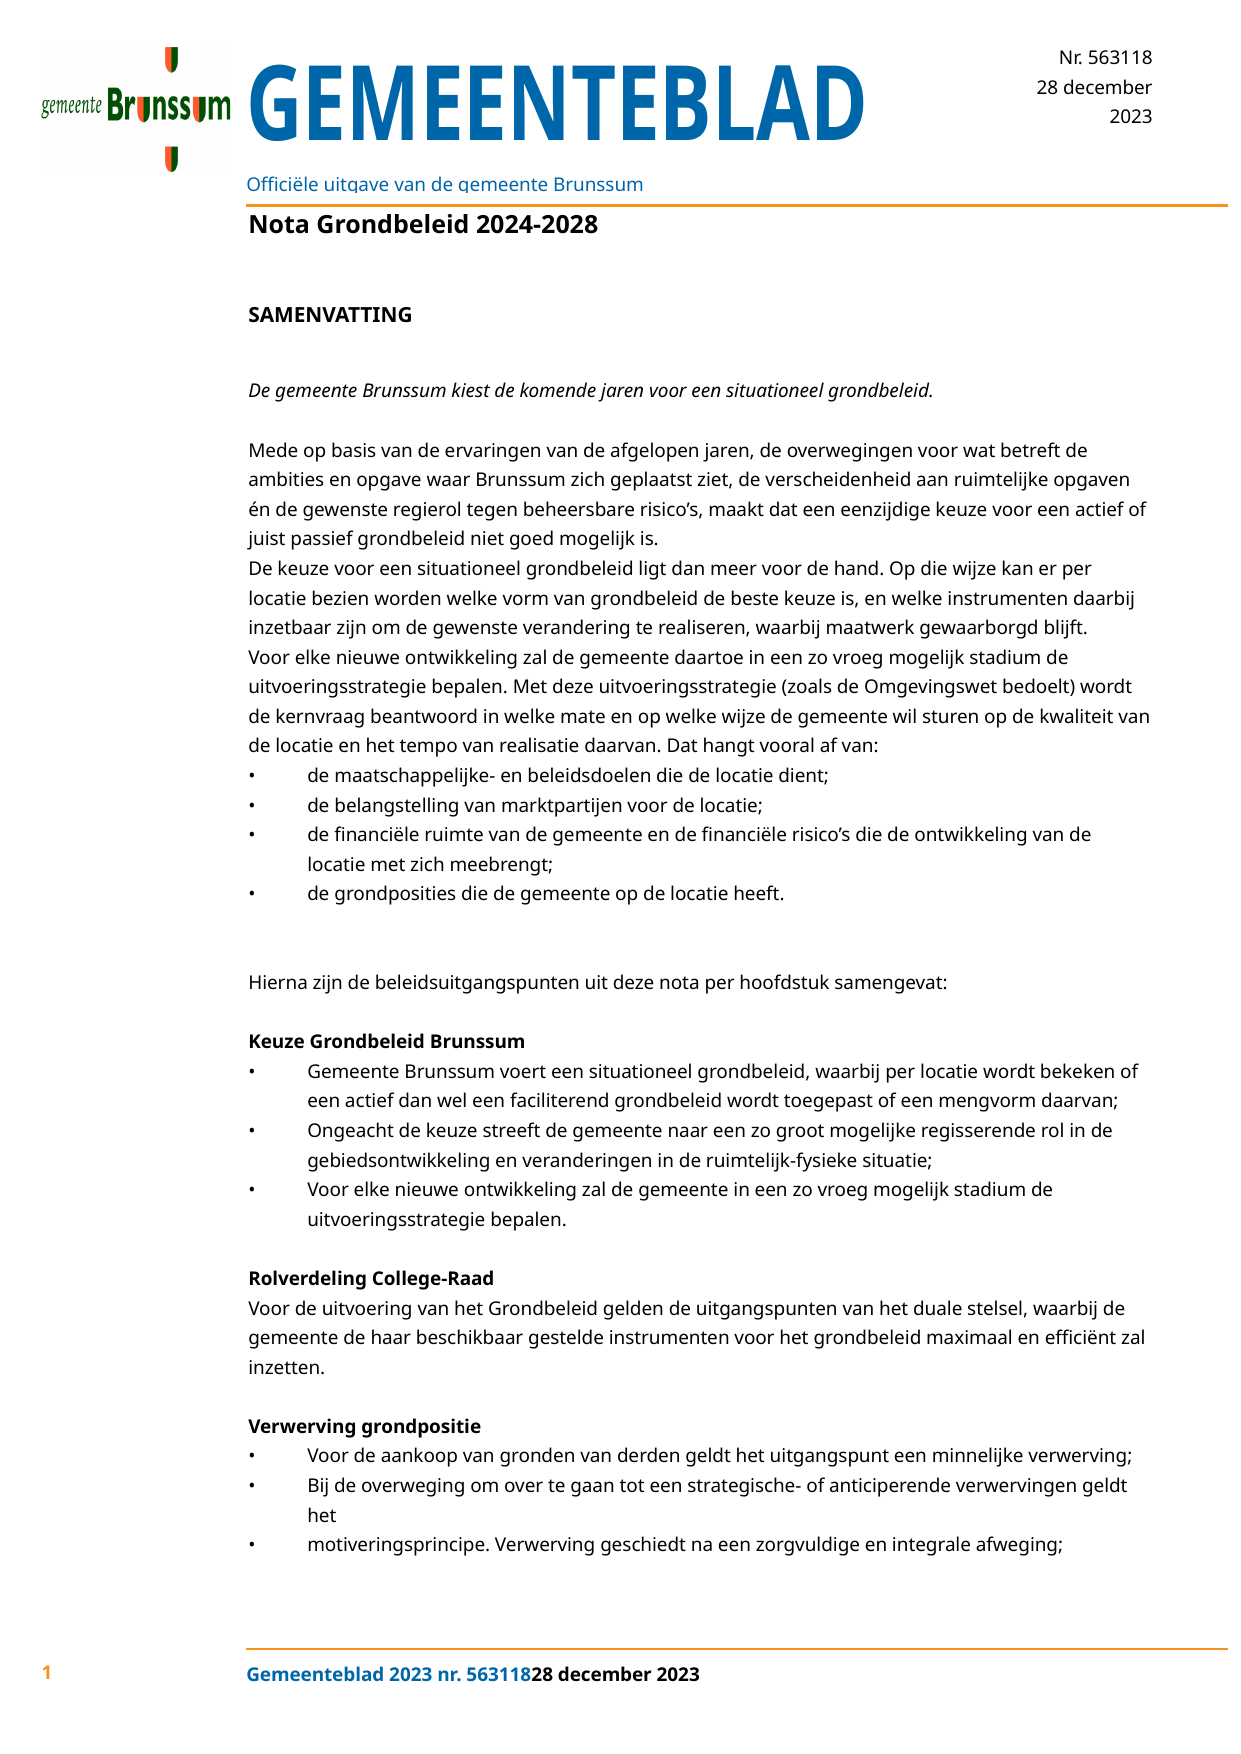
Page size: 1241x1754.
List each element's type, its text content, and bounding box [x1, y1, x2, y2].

text ambities en opgave waar Brunssum zich geplaatst ziet, de verscheidenheid aan ruimtelijke opgaven én de gewenste regierol tegen beheersbare risico’s, maakt dat een eenzijdige keuze voor een actief of juist passief grondbeleid niet goed mogelijk is. [248, 466, 1152, 551]
list motiveringsprincipe. Verwerving geschiedt na een zorgvuldige en integrale afweging; [248, 1531, 1152, 1557]
list de belangstelling van marktpartijen voor de locatie; [248, 792, 1152, 817]
list Ongeacht de keuze streeft de gemeente naar een zo groot mogelijke regisserende rol in de gebiedsontwikkeling en veranderingen in de ruimtelijk-fysieke situatie; [248, 1117, 1152, 1172]
text Rolverdeling College-Raad [248, 1265, 1152, 1291]
text Hierna zijn de beleidsuitgangspunten uit deze nota per hoofdstuk samengevat: [248, 969, 1152, 995]
text Voor de uitvoering van het Grondbeleid gelden de uitgangspunten van het duale stelsel, waarbij de gemeente de haar beschikbaar gestelde instrumenten voor het grondbeleid maximaal en efficiënt zal inzetten. [248, 1295, 1152, 1379]
list Gemeente Brunssum voert een situationeel grondbeleid, waarbij per locatie wordt bekeken of een actief dan wel een faciliterend grondbeleid wordt toegepast of een mengvorm daarvan; [248, 1058, 1152, 1113]
list Voor elke nieuwe ontwikkeling zal de gemeente in een zo vroeg mogelijk stadium de uitvoeringsstrategie bepalen. [248, 1176, 1152, 1232]
text Nota Grondbeleid 2024-2028 [248, 207, 1152, 241]
text Mede op basis van de ervaringen van de afgelopen jaren, de overwegingen voor wat betreft de [248, 437, 1152, 462]
list de grondposities die de gemeente op de locatie heeft. [248, 881, 1152, 906]
list Voor de aankoop van gronden van derden geldt het uitgangspunt een minnelijke verwerving; [248, 1443, 1152, 1468]
text Keuze Grondbeleid Brunssum [248, 1028, 1152, 1054]
text Voor elke nieuwe ontwikkeling zal de gemeente daartoe in een zo vroeg mogelijk stadium de uitvoeringsstrategie bepalen. Met deze uitvoeringsstrategie (zoals de Omgevingswet bedoelt) wordt de kernvraag beantwoord in welke mate en op welke wijze de gemeente wil sturen op de kwaliteit van de locatie en het tempo van realisatie daarvan. Dat hangt vooral af van: [248, 644, 1152, 758]
text SAMENVATTING [248, 300, 1152, 328]
list de maatschappelijke- en beleidsdoelen die de locatie dient; [248, 762, 1152, 788]
text De gemeente Brunssum kiest de komende jaren voor een situationeel grondbeleid. [248, 378, 1152, 403]
text De keuze voor een situationeel grondbeleid ligt dan meer voor de hand. Op die wijze kan er per locatie bezien worden welke vorm van grondbeleid de beste keuze is, en welke instrumenten daarbij inzetbaar zijn om de gewenste verandering te realiseren, waarbij maatwerk gewaarborgd blijft. [248, 555, 1152, 640]
list Bij de overweging om over te gaan tot een strategische- of anticiperende verwervingen geldt het [248, 1472, 1152, 1527]
text Verwerving grondpositie [248, 1413, 1152, 1439]
list de financiële ruimte van de gemeente en de financiële risico’s die de ontwikkeling van de locatie met zich meebrengt; [248, 821, 1152, 877]
picture [41, 47, 231, 172]
